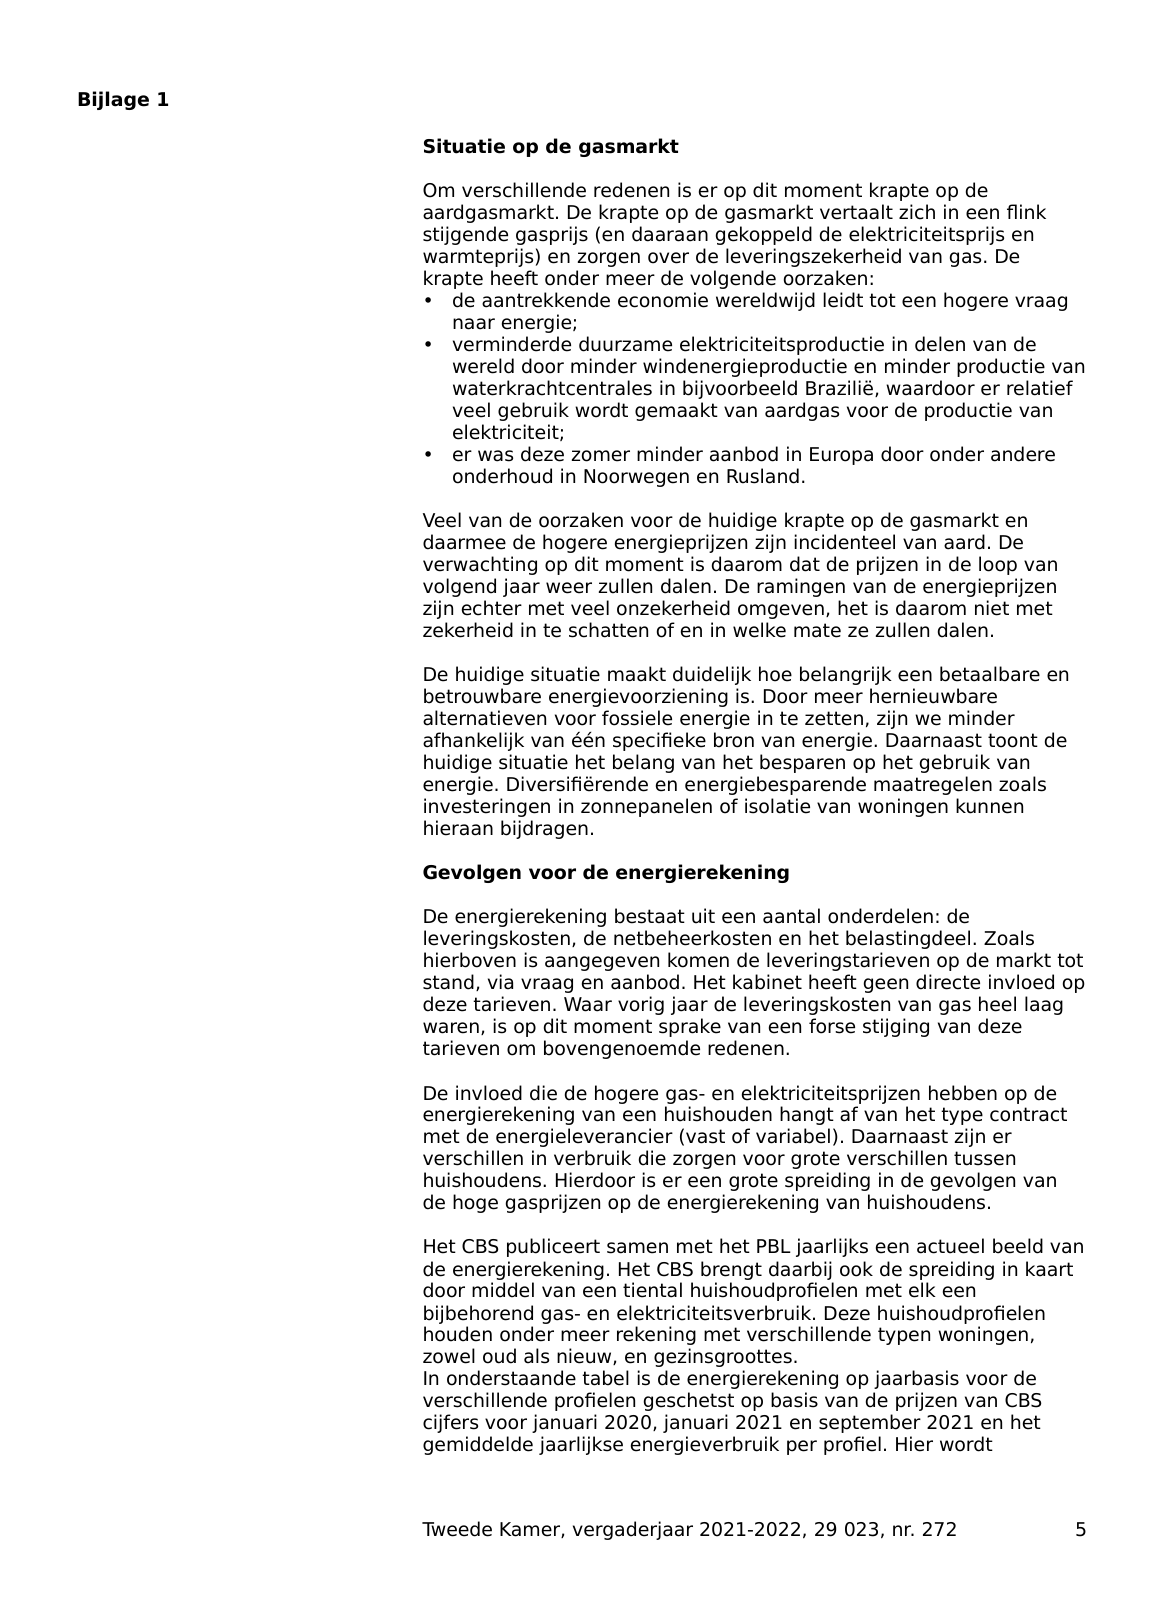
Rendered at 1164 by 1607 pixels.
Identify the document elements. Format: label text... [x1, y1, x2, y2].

text Veel van de oorzaken voor de huidige krapte op de gasmarkt en daarmee de hogere energieprijzen zijn incidenteel van aard. De verwachting op dit moment is daarom dat de prijzen in de loop van volgend jaar weer zullen dalen. De ramingen van de energieprijzen zijn echter met veel onzekerheid omgeven, het is daarom niet met zekerheid in te schatten of en in welke mate ze zullen dalen. [422, 510, 1087, 642]
text Om verschillende redenen is er op dit moment krapte op de aardgasmarkt. De krapte op de gasmarkt vertaalt zich in een flink stijgende gasprijs (en daaraan gekoppeld de elektriciteitsprijs en warmteprijs) en zorgen over de leveringszekerheid van gas. De krapte heeft onder meer de volgende oorzaken: [422, 180, 1087, 290]
subtitle Situatie op de gasmarkt [422, 136, 1087, 158]
text • verminderde duurzame elektriciteitsproductie in delen van de wereld door minder windenergieproductie en minder productie van waterkrachtcentrales in bijvoorbeeld Brazilië, waardoor er relatief veel gebruik wordt gemaakt van aardgas voor de productie van elektriciteit; [422, 334, 1087, 444]
subtitle Bijlage 1 [77, 89, 1087, 111]
text De huidige situatie maakt duidelijk hoe belangrijk een betaalbare en betrouwbare energievoorziening is. Door meer hernieuwbare alternatieven voor fossiele energie in te zetten, zijn we minder afhankelijk van één specifieke bron van energie. Daarnaast toont de huidige situatie het belang van het besparen op het gebruik van energie. Diversifiërende en energiebesparende maatregelen zoals investeringen in zonnepanelen of isolatie van woningen kunnen hieraan bijdragen. [422, 664, 1087, 840]
text De energierekening bestaat uit een aantal onderdelen: de leveringskosten, de netbeheerkosten en het belastingdeel. Zoals hierboven is aangegeven komen de leveringstarieven op de markt tot stand, via vraag en aanbod. Het kabinet heeft geen directe invloed op deze tarieven. Waar vorig jaar de leveringskosten van gas heel laag waren, is op dit moment sprake van een forse stijging van deze tarieven om bovengenoemde redenen. [422, 906, 1087, 1060]
text In onderstaande tabel is de energierekening op jaarbasis voor de verschillende profielen geschetst op basis van de prijzen van CBS cijfers voor januari 2020, januari 2021 en september 2021 en het gemiddelde jaarlijkse energieverbruik per profiel. Hier wordt [422, 1368, 1087, 1456]
text • de aantrekkende economie wereldwijd leidt tot een hogere vraag naar energie; [422, 290, 1087, 334]
text De invloed die de hogere gas- en elektriciteitsprijzen hebben op de energierekening van een huishouden hangt af van het type contract met de energieleverancier (vast of variabel). Daarnaast zijn er verschillen in verbruik die zorgen voor grote verschillen tussen huishoudens. Hierdoor is er een grote spreiding in de gevolgen van de hoge gasprijzen op de energierekening van huishoudens. [422, 1082, 1087, 1214]
subtitle Gevolgen voor de energierekening [422, 862, 1087, 884]
text • er was deze zomer minder aanbod in Europa door onder andere onderhoud in Noorwegen en Rusland. [422, 444, 1087, 488]
text Het CBS publiceert samen met het PBL jaarlijks een actueel beeld van de energierekening. Het CBS brengt daarbij ook de spreiding in kaart door middel van een tiental huishoudprofielen met elk een bijbehorend gas- en elektriciteitsverbruik. Deze huishoudprofielen houden onder meer rekening met verschillende typen woningen, zowel oud als nieuw, en gezinsgroottes. [422, 1236, 1087, 1368]
